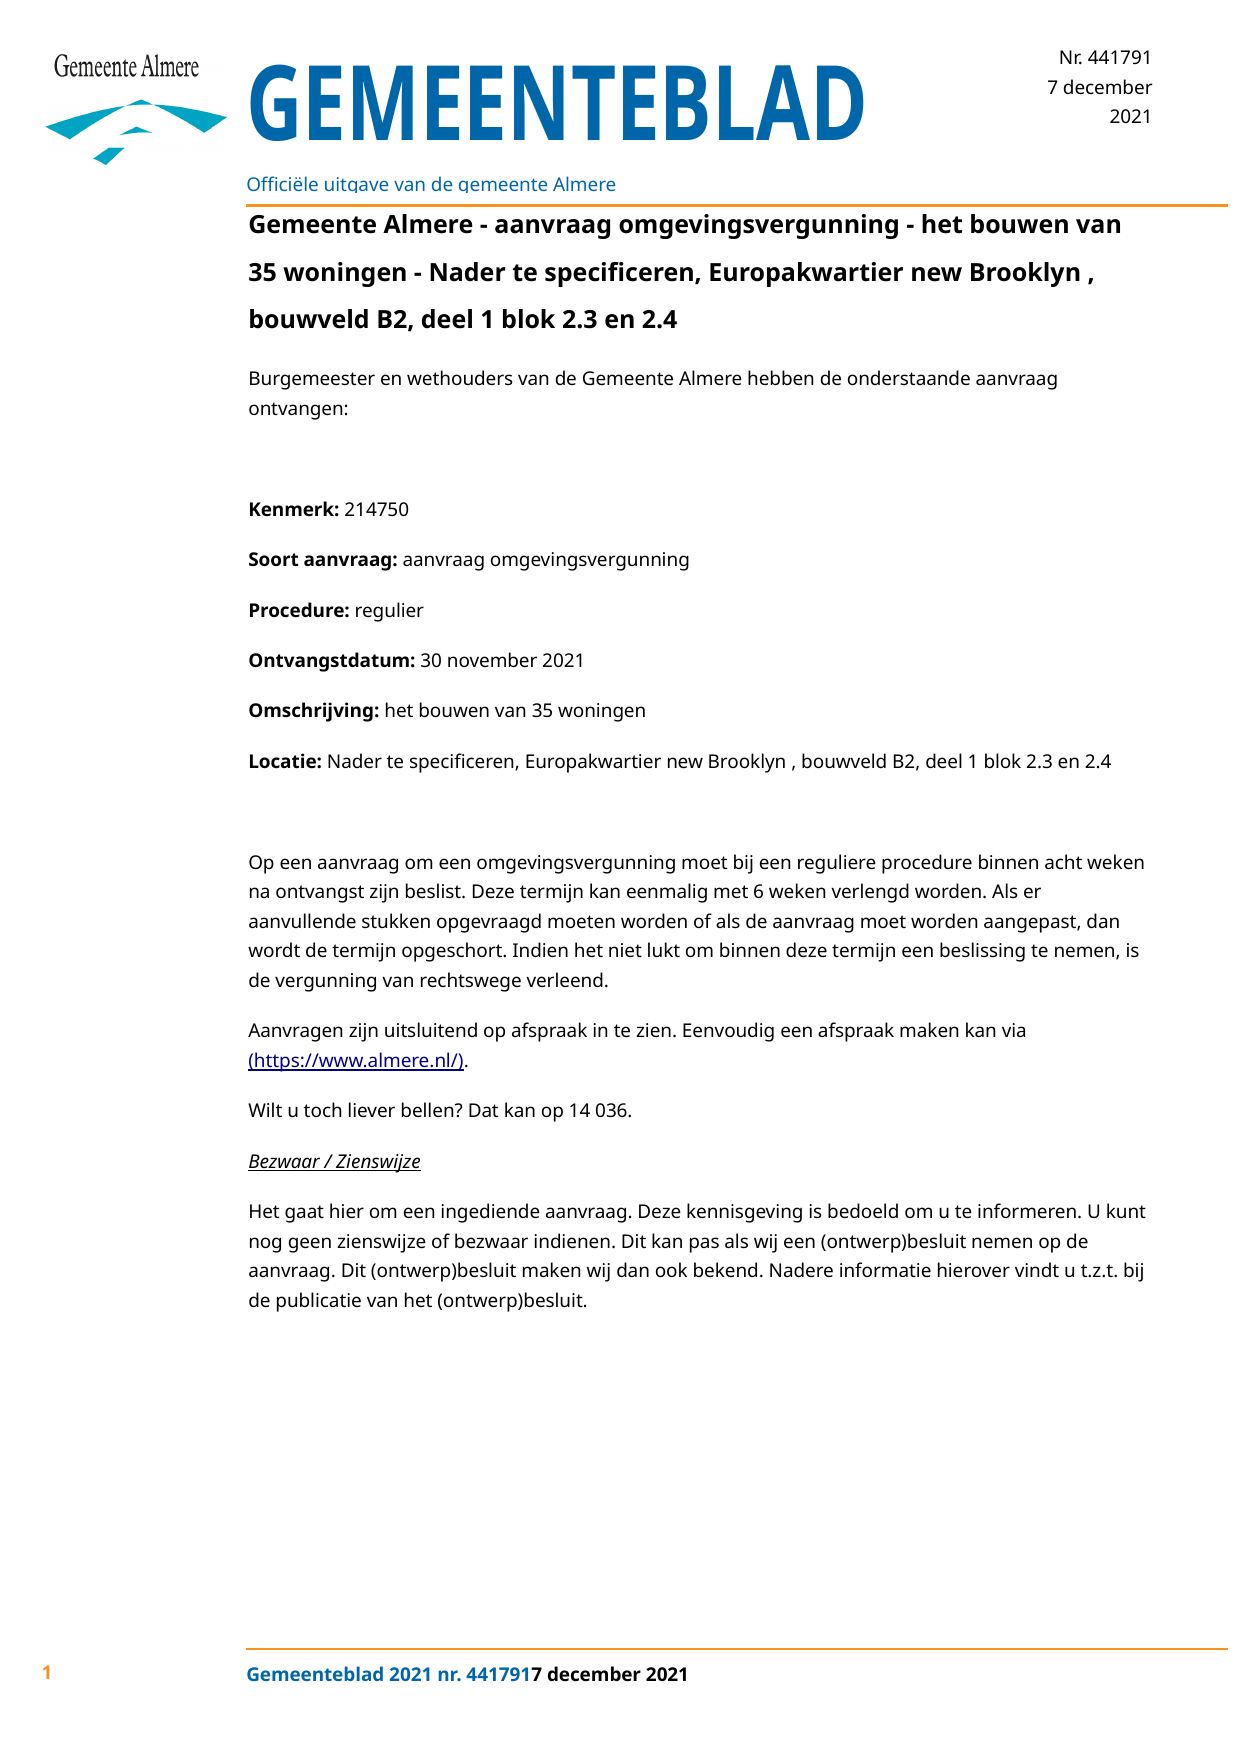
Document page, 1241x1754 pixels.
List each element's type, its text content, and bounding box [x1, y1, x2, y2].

text Wilt u toch liever bellen? Dat kan op 14 036. [248, 1098, 1152, 1123]
text Procedure: regulier [248, 597, 1152, 622]
text Ontvangstdatum: 30 november 2021 [248, 647, 1152, 673]
text Bezwaar / Zienswijze [248, 1148, 1152, 1174]
text Burgemeester en wethouders van de Gemeente Almere hebben de onderstaande aanvraag ontvangen: [248, 366, 1152, 421]
text Omschrijving: het bouwen van 35 woningen [248, 698, 1152, 723]
text Kenmerk: 214750 [248, 496, 1152, 522]
text Aanvragen zijn uitsluitend op afspraak in te zien. Eenvoudig een afspraak maken kan via (https://www.almere.nl/). [248, 1018, 1152, 1073]
picture [41, 47, 231, 172]
text Gemeente Almere - aanvraag omgevingsvergunning - het bouwen van 35 woningen - Nader te specificeren, Europakwartier new Brooklyn , bouwveld B2, deel 1 blok 2.3 en 2.4 [248, 207, 1152, 336]
text Soort aanvraag: aanvraag omgevingsvergunning [248, 546, 1152, 572]
text Het gaat hier om een ingediende aanvraag. Deze kennisgeving is bedoeld om u te informeren. U kunt nog geen zienswijze of bezwaar indienen. Dit kan pas als wij een (ontwerp)besluit nemen op de aanvraag. Dit (ontwerp)besluit maken wij dan ook bekend. Nadere informatie hierover vindt u t.z.t. bij de publicatie van het (ontwerp)besluit. [248, 1198, 1152, 1313]
text Op een aanvraag om een omgevingsvergunning moet bij een reguliere procedure binnen acht weken na ontvangst zijn beslist. Deze termijn kan eenmalig met 6 weken verlengd worden. Als er aanvullende stukken opgevraagd moeten worden of als de aanvraag moet worden aangepast, dan wordt de termijn opgeschort. Indien het niet lukt om binnen deze termijn een beslissing te nemen, is de vergunning van rechtswege verleend. [248, 849, 1152, 993]
text Locatie: Nader te specificeren, Europakwartier new Brooklyn , bouwveld B2, deel 1 blok 2.3 en 2.4 [248, 748, 1152, 774]
